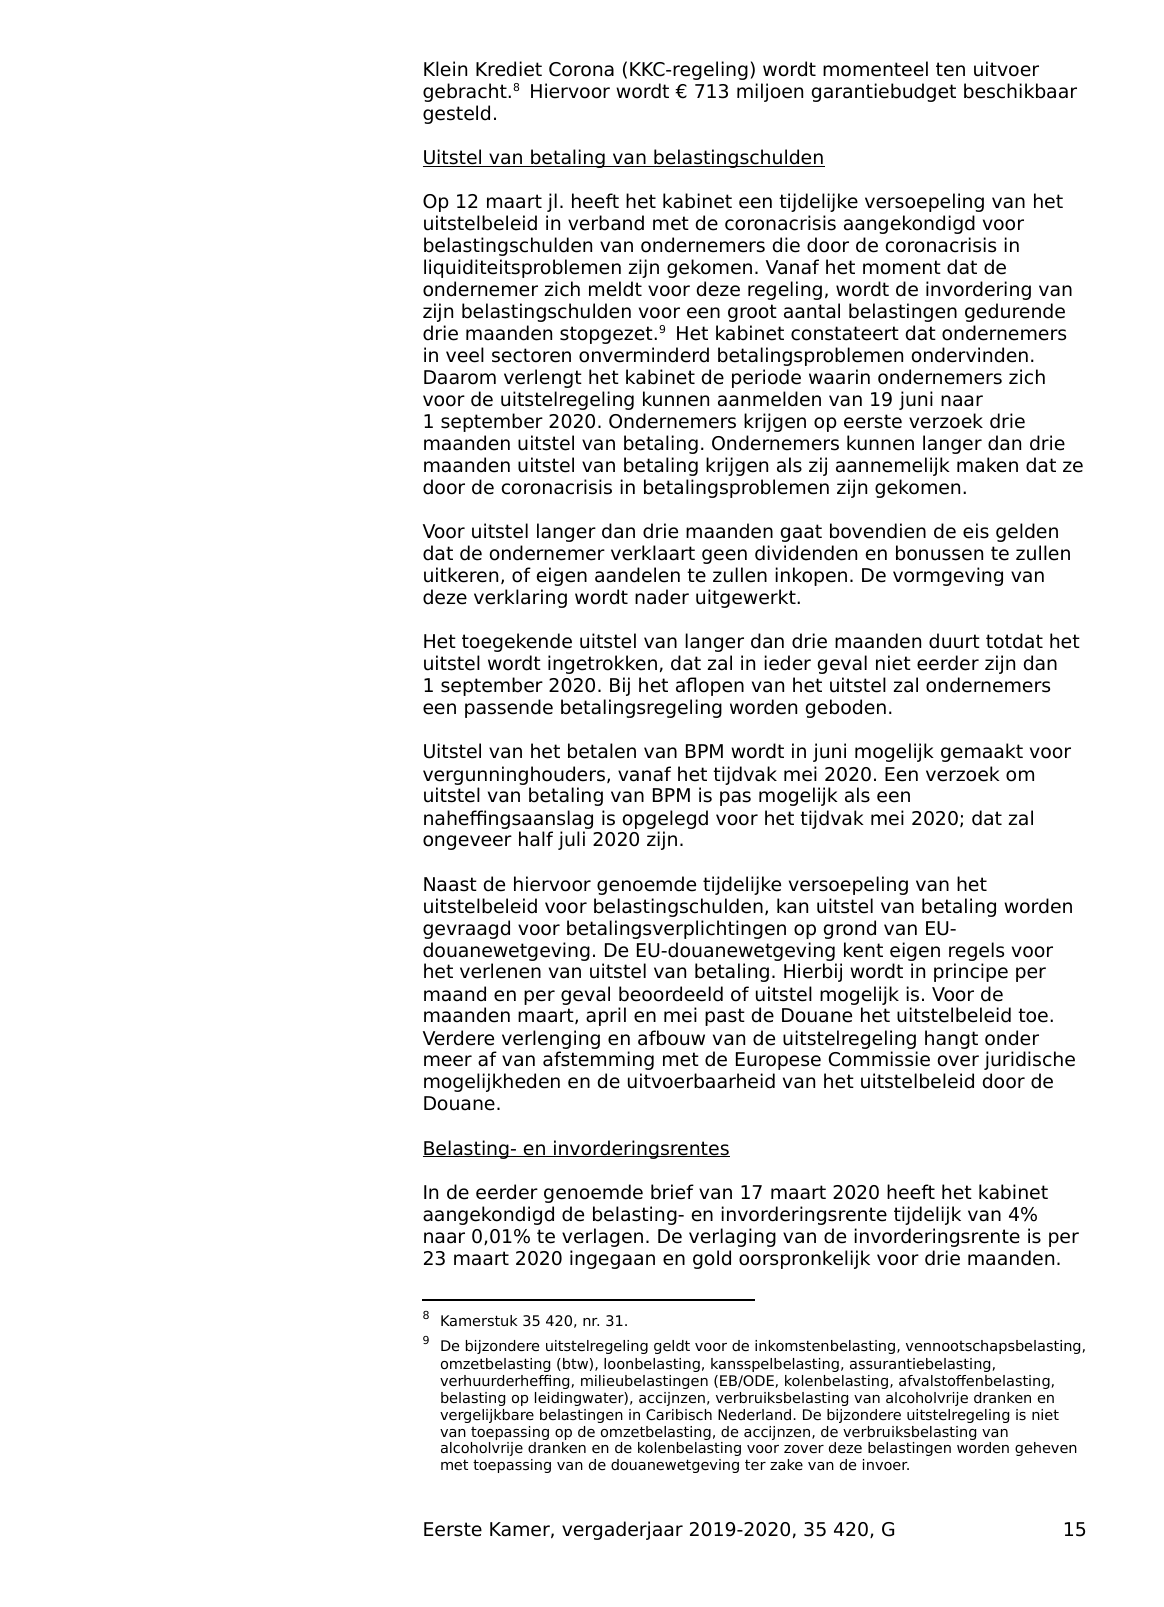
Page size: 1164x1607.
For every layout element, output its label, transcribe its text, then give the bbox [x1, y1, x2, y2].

text Naast de hiervoor genoemde tijdelijke versoepeling van het uitstelbeleid voor belastingschulden, kan uitstel van betaling worden gevraagd voor betalingsverplichtingen op grond van EU-douanewetgeving. De EU-douanewetgeving kent eigen regels voor het verlenen van uitstel van betaling. Hierbij wordt in principe per maand en per geval beoordeeld of uitstel mogelijk is. Voor de maanden maart, april en mei past de Douane het uitstelbeleid toe. Verdere verlenging en afbouw van de uitstelregeling hangt onder meer af van afstemming met de Europese Commissie over juridische mogelijkheden en de uitvoerbaarheid van het uitstelbeleid door de Douane. [422, 873, 1087, 1115]
text Klein Krediet Corona (KKC-regeling) wordt momenteel ten uitvoer gebracht. Hiervoor wordt € 713 miljoen garantiebudget beschikbaar gesteld. [422, 59, 1087, 125]
subtitle Uitstel van betaling van belastingschulden [422, 147, 1087, 169]
text Voor uitstel langer dan drie maanden gaat bovendien de eis gelden dat de ondernemer verklaart geen dividenden en bonussen te zullen uitkeren, of eigen aandelen te zullen inkopen. De vormgeving van deze verklaring wordt nader uitgewerkt. [422, 521, 1087, 609]
text In de eerder genoemde brief van 17 maart 2020 heeft het kabinet aangekondigd de belasting- en invorderingsrente tijdelijk van 4% naar 0,01% te verlagen. De verlaging van de invorderingsrente is per 23 maart 2020 ingegaan en gold oorspronkelijk voor drie maanden. [422, 1182, 1087, 1269]
text Het toegekende uitstel van langer dan drie maanden duurt totdat het uitstel wordt ingetrokken, dat zal in ieder geval niet eerder zijn dan 1 september 2020. Bij het aflopen van het uitstel zal ondernemers een passende betalingsregeling worden geboden. [422, 631, 1087, 719]
text Uitstel van het betalen van BPM wordt in juni mogelijk gemaakt voor vergunninghouders, vanaf het tijdvak mei 2020. Een verzoek om uitstel van betaling van BPM is pas mogelijk als een naheffingsaanslag is opgelegd voor het tijdvak mei 2020; dat zal ongeveer half juli 2020 zijn. [422, 741, 1087, 851]
text De bijzondere uitstelregeling geldt voor de inkomstenbelasting, vennootschapsbelasting, omzetbelasting (btw), loonbelasting, kansspelbelasting, assurantiebelasting, verhuurderheffing, milieubelastingen (EB/ODE, kolenbelasting, afvalstoffenbelasting, belasting op leidingwater), accijnzen, verbruiksbelasting van alcoholvrije dranken en vergelijkbare belastingen in Caribisch Nederland. De bijzondere uitstelregeling is niet van toepassing op de omzetbelasting, de accijnzen, de verbruiksbelasting van alcoholvrije dranken en de kolenbelasting voor zover deze belastingen worden geheven met toepassing van de douanewetgeving ter zake van de invoer. [422, 1334, 1087, 1474]
subtitle Belasting- en invorderingsrentes [422, 1137, 1087, 1159]
text Kamerstuk 35 420, nr. 31. [422, 1309, 1087, 1331]
text Op 12 maart jl. heeft het kabinet een tijdelijke versoepeling van het uitstelbeleid in verband met de coronacrisis aangekondigd voor belastingschulden van ondernemers die door de coronacrisis in liquiditeitsproblemen zijn gekomen. Vanaf het moment dat de ondernemer zich meldt voor deze regeling, wordt de invordering van zijn belastingschulden voor een groot aantal belastingen gedurende drie maanden stopgezet. Het kabinet constateert dat ondernemers in veel sectoren onverminderd betalingsproblemen ondervinden. Daarom verlengt het kabinet de periode waarin ondernemers zich voor de uitstelregeling kunnen aanmelden van 19 juni naar 1 september 2020. Ondernemers krijgen op eerste verzoek drie maanden uitstel van betaling. Ondernemers kunnen langer dan drie maanden uitstel van betaling krijgen als zij aannemelijk maken dat ze door de coronacrisis in betalingsproblemen zijn gekomen. [422, 191, 1087, 499]
